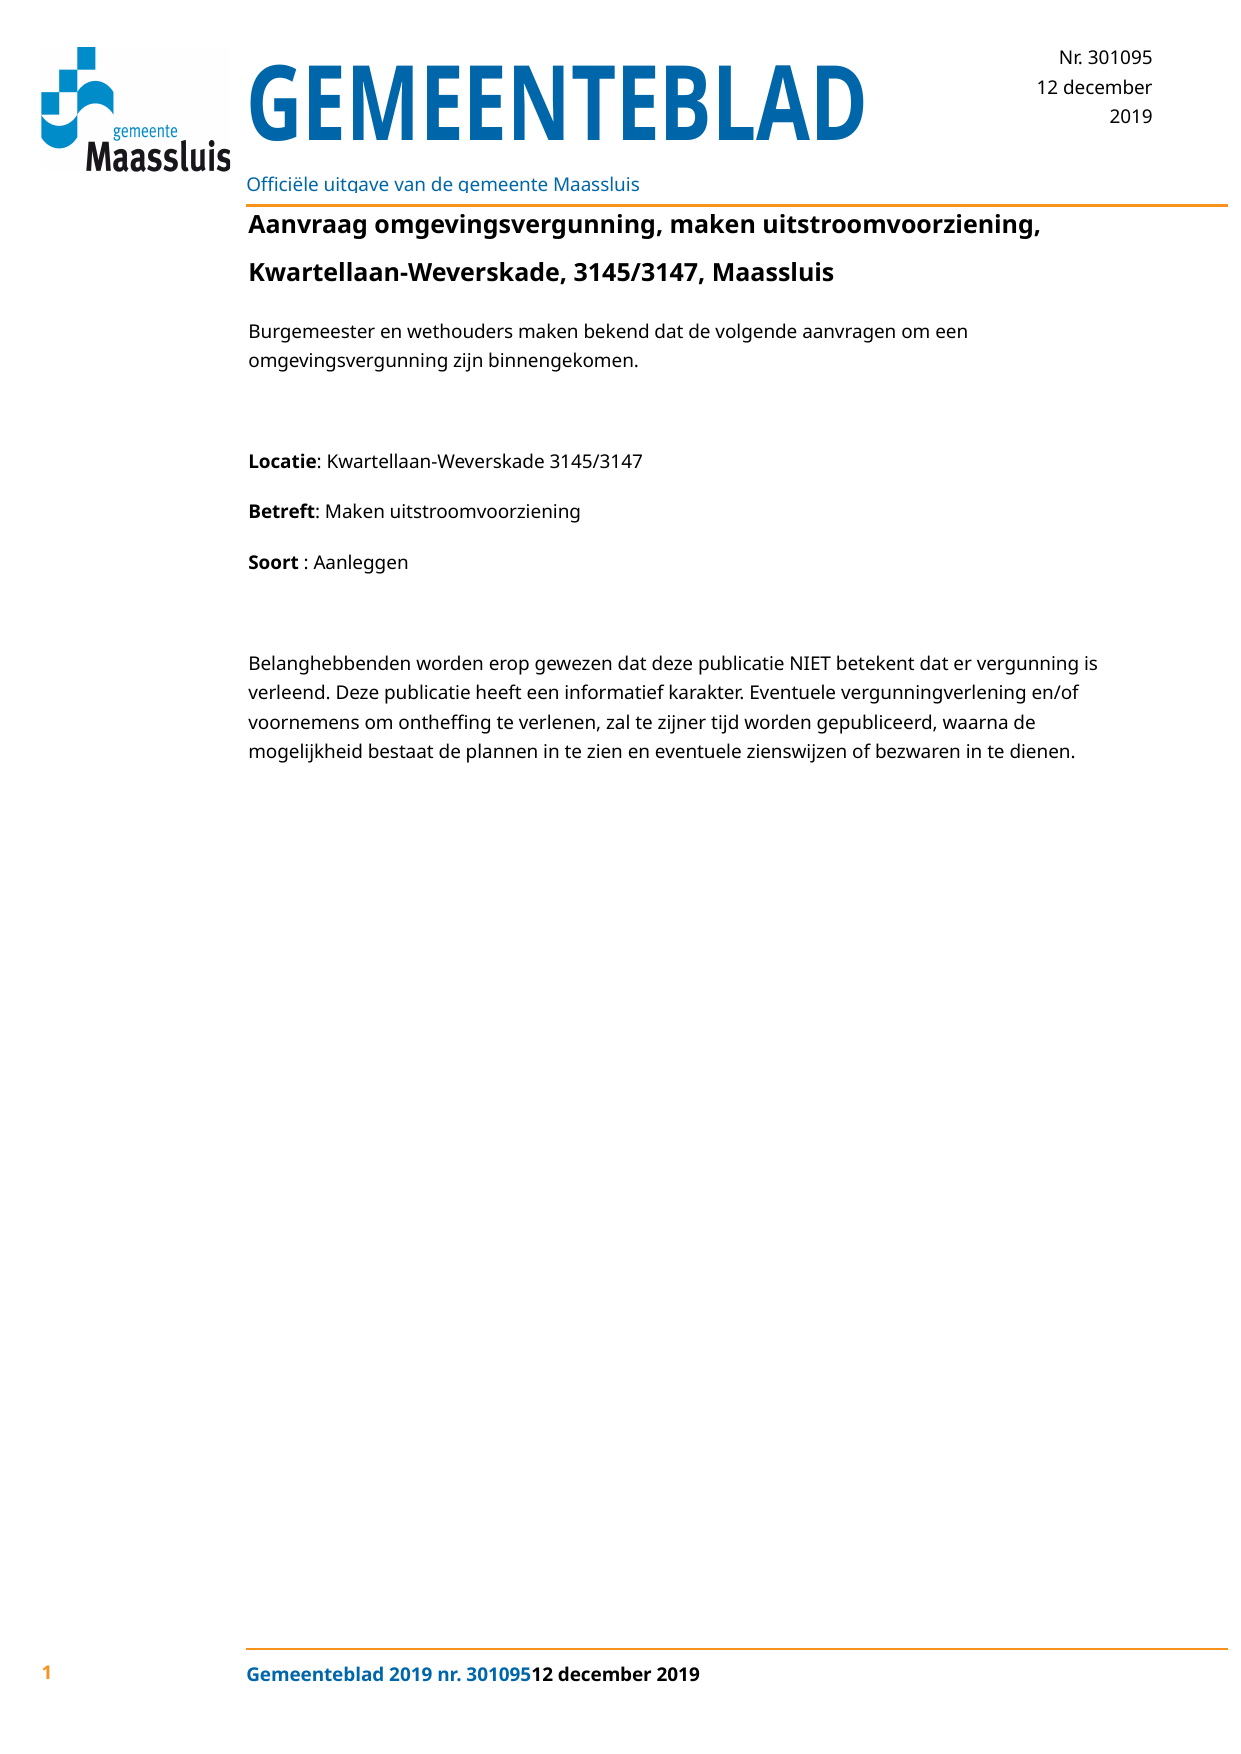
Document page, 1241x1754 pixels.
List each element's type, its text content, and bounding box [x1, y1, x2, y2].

picture [41, 47, 77, 92]
text Aanvraag omgevingsvergunning, maken uitstroomvoorziening, Kwartellaan-Weverskade, 3145/3147, Maassluis [248, 207, 1152, 288]
text Belanghebbenden worden erop gewezen dat deze publicatie NIET betekent dat er vergunning is verleend. Deze publicatie heeft een informatief karakter. Eventuele vergunningverlening en/of voornemens om ontheffing te verlenen, zal te zijner tijd worden gepubliceerd, waarna de mogelijkheid bestaat de plannen in te zien en eventuele zienswijzen of bezwaren in te dienen. [248, 650, 1152, 764]
text Locatie: Kwartellaan-Weverskade 3145/3147 [248, 448, 1152, 474]
text Burgemeester en wethouders maken bekend dat de volgende aanvragen om een omgevingsvergunning zijn binnengekomen. [248, 318, 1152, 373]
text Betreft: Maken uitstroomvoorziening [248, 499, 1152, 524]
picture [41, 47, 231, 172]
text Soort : Aanleggen [248, 549, 1152, 575]
